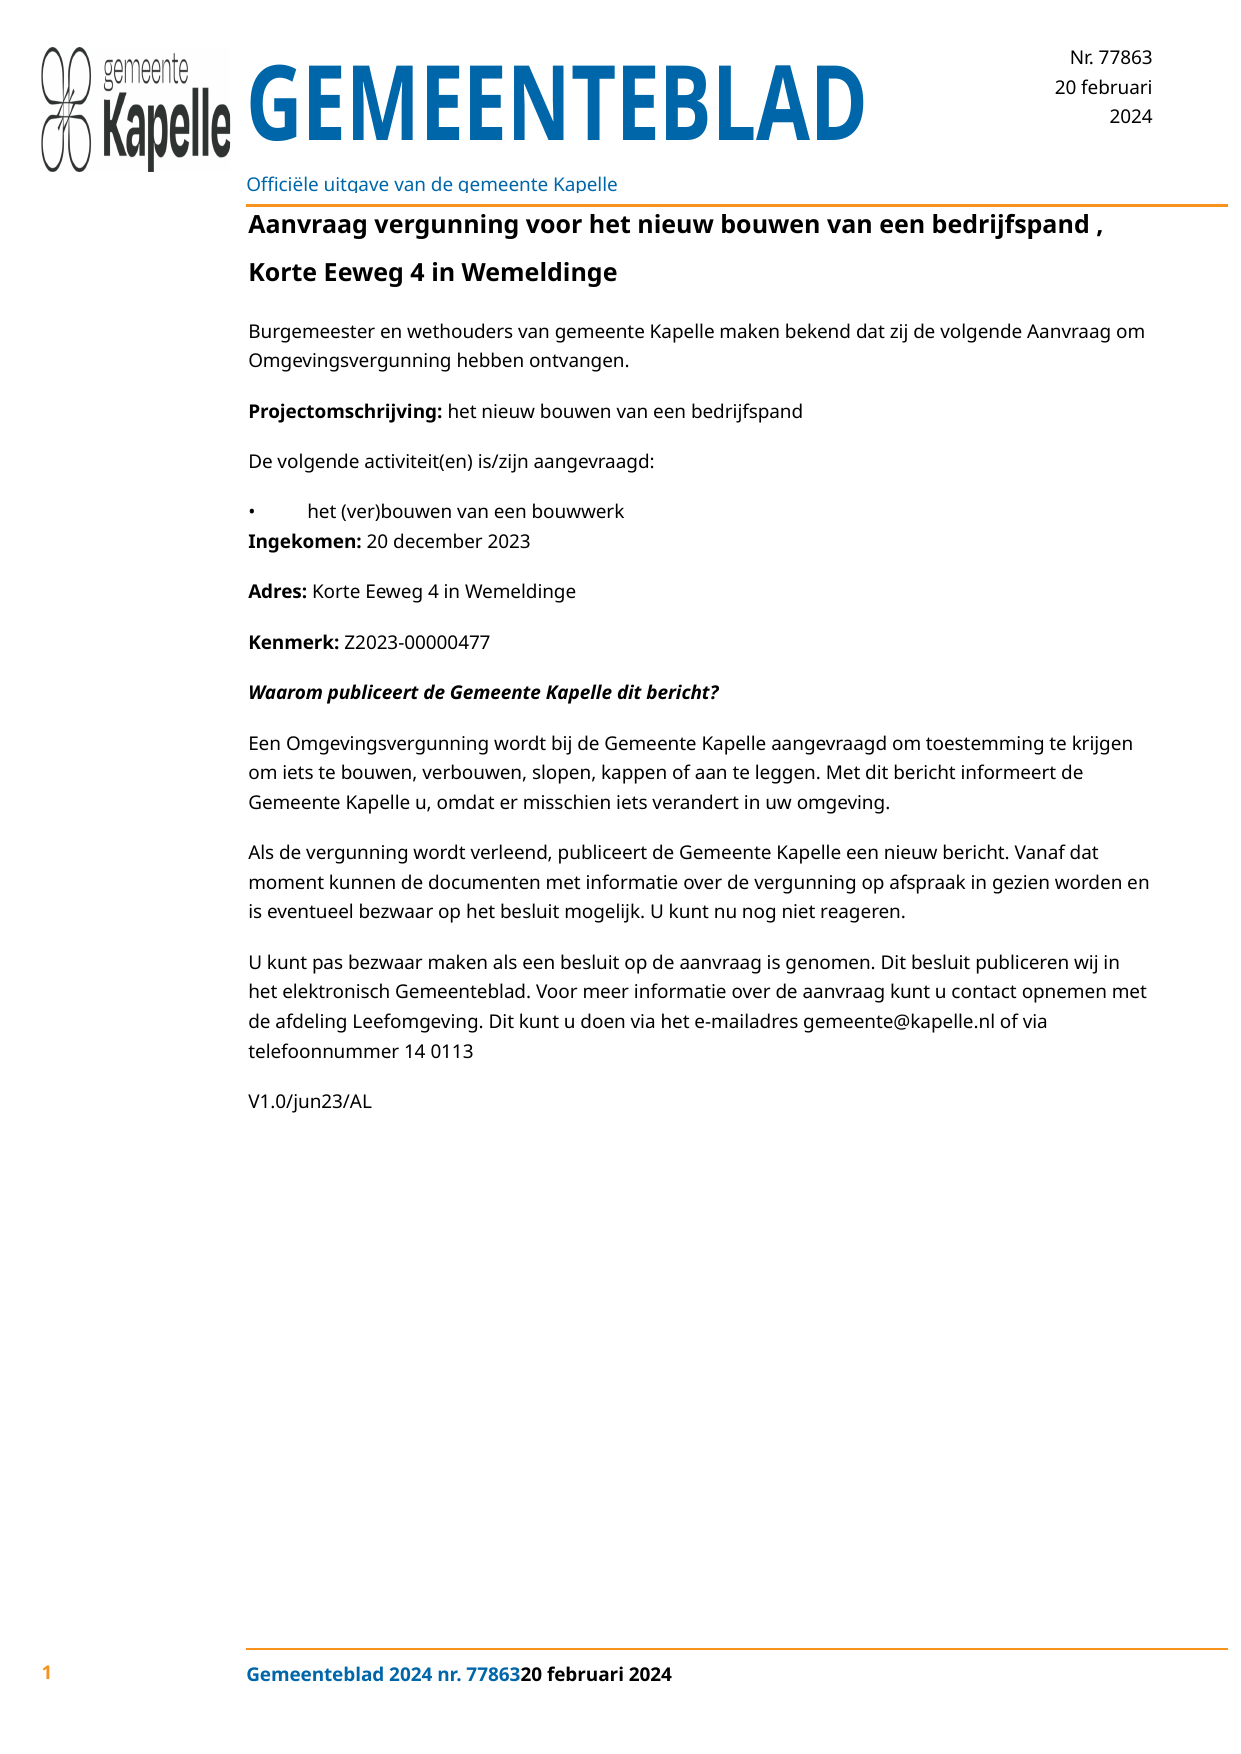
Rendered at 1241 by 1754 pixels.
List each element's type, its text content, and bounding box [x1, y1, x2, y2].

text Aanvraag vergunning voor het nieuw bouwen van een bedrijfspand , Korte Eeweg 4 in Wemeldinge [248, 207, 1152, 288]
text Een Omgevingsvergunning wordt bij de Gemeente Kapelle aangevraagd om toestemming te krijgen om iets te bouwen, verbouwen, slopen, kappen of aan te leggen. Met dit bericht informeert de Gemeente Kapelle u, omdat er misschien iets verandert in uw omgeving. [248, 730, 1152, 815]
list het (ver)bouwen van een bouwwerk [248, 499, 1152, 524]
text Als de vergunning wordt verleend, publiceert de Gemeente Kapelle een nieuw bericht. Vanaf dat moment kunnen de documenten met informatie over de vergunning op afspraak in gezien worden en is eventueel bezwaar op het besluit mogelijk. U kunt nu nog niet reageren. [248, 839, 1152, 924]
picture [41, 47, 231, 172]
text Kenmerk: Z2023-00000477 [248, 629, 1152, 655]
text Ingekomen: 20 december 2023 [248, 528, 1152, 554]
text De volgende activiteit(en) is/zijn aangevraagd: [248, 448, 1152, 474]
text Burgemeester en wethouders van gemeente Kapelle maken bekend dat zij de volgende Aanvraag om Omgevingsvergunning hebben ontvangen. [248, 318, 1152, 373]
text U kunt pas bezwaar maken als een besluit op de aanvraag is genomen. Dit besluit publiceren wij in het elektronisch Gemeenteblad. Voor meer informatie over de aanvraag kunt u contact opnemen met de afdeling Leefomgeving. Dit kunt u doen via het e-mailadres gemeente@kapelle.nl of via telefoonnummer 14 0113 [248, 949, 1152, 1064]
text V1.0/jun23/AL [248, 1088, 1152, 1114]
text Adres: Korte Eeweg 4 in Wemeldinge [248, 579, 1152, 604]
text Waarom publiceert de Gemeente Kapelle dit bericht? [248, 679, 1152, 705]
text Projectomschrijving: het nieuw bouwen van een bedrijfspand [248, 398, 1152, 424]
